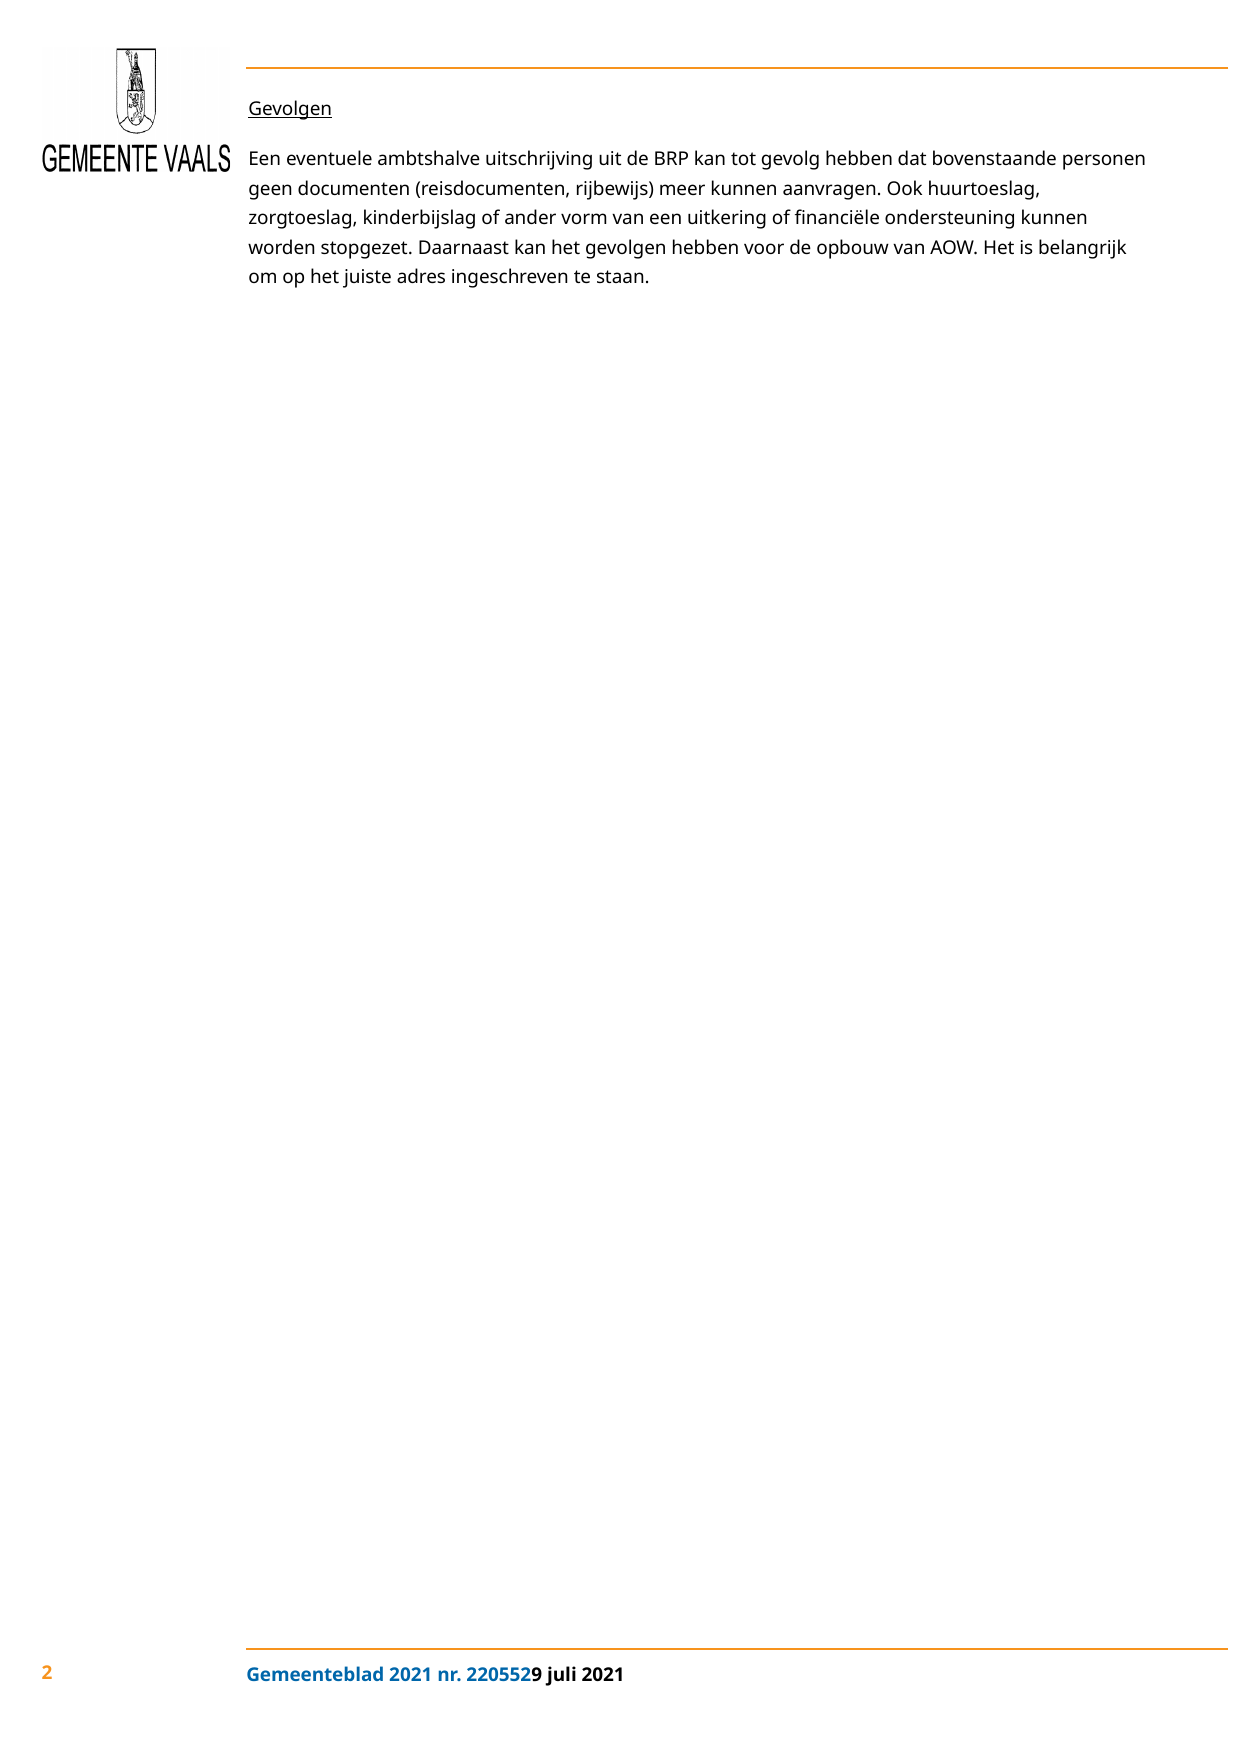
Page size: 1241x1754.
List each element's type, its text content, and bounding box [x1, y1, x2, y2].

picture [41, 47, 231, 172]
text Gevolgen [248, 95, 1152, 121]
text Een eventuele ambtshalve uitschrijving uit de BRP kan tot gevolg hebben dat bovenstaande personen geen documenten (reisdocumenten, rijbewijs) meer kunnen aanvragen. Ook huurtoeslag, zorgtoeslag, kinderbijslag of ander vorm van een uitkering of financiële ondersteuning kunnen worden stopgezet. Daarnaast kan het gevolgen hebben voor de opbouw van AOW. Het is belangrijk om op het juiste adres ingeschreven te staan. [248, 145, 1152, 289]
